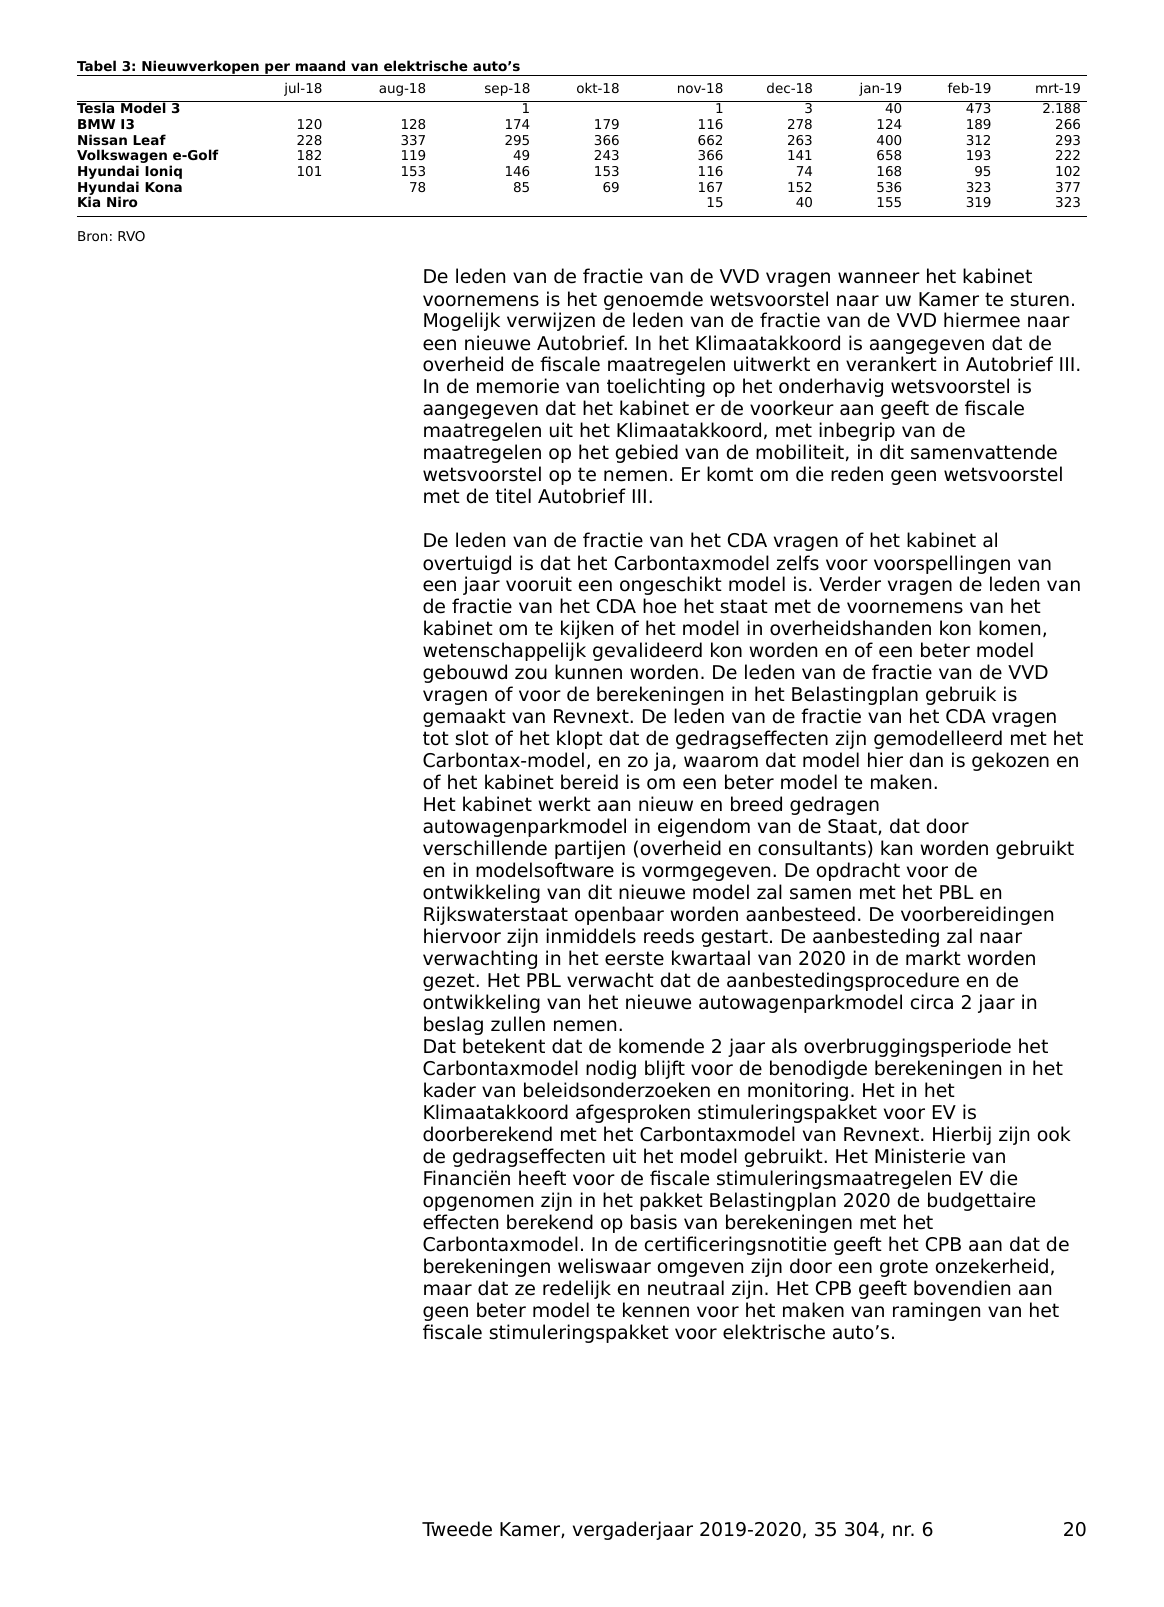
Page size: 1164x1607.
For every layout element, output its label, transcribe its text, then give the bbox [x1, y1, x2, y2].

table_cell 473 [908, 102, 997, 117]
table_cell 228 [239, 133, 328, 148]
table_cell [328, 195, 432, 216]
table_cell jul-18 [239, 76, 328, 101]
table_cell dec-18 [729, 76, 818, 101]
table_cell 658 [819, 148, 908, 164]
table_cell 337 [328, 133, 432, 148]
table_cell 222 [997, 148, 1087, 164]
table_cell Volkswagen e-Golf [77, 148, 239, 164]
table_cell 243 [536, 148, 625, 164]
table_cell 15 [625, 195, 729, 216]
table_cell [77, 76, 239, 101]
table_cell Hyundai Kona [77, 180, 239, 195]
table_cell BMW I3 [77, 117, 239, 132]
text Dat betekent dat de komende 2 jaar als overbruggingsperiode het Carbontaxmodel nodig blijft voor de benodigde berekeningen in het kader van beleidsonderzoeken en monitoring. Het in het Klimaatakkoord afgesproken stimuleringspakket voor EV is doorberekend met het Carbontaxmodel van Revnext. Hierbij zijn ook de gedragseffecten uit het model gebruikt. Het Ministerie van Financiën heeft voor de fiscale stimuleringsmaatregelen EV die opgenomen zijn in het pakket Belastingplan 2020 de budgettaire effecten berekend op basis van berekeningen met het Carbontaxmodel. In de certificeringsnotitie geeft het CPB aan dat de berekeningen weliswaar omgeven zijn door een grote onzekerheid, maar dat ze redelijk en neutraal zijn. Het CPB geeft bovendien aan geen beter model te kennen voor het maken van ramingen van het fiscale stimuleringspakket voor elektrische auto’s. [422, 1036, 1087, 1344]
table_cell Hyundai Ioniq [77, 164, 239, 179]
table_cell 152 [729, 180, 818, 195]
table_cell 377 [997, 180, 1087, 195]
table_cell jan-19 [819, 76, 908, 101]
table_cell feb-19 [908, 76, 997, 101]
table_cell 124 [819, 117, 908, 132]
table_cell 74 [729, 164, 818, 179]
table_cell 323 [997, 195, 1087, 216]
table_cell 295 [432, 133, 536, 148]
table_cell 78 [328, 180, 432, 195]
table_cell 312 [908, 133, 997, 148]
table_cell 1 [625, 102, 729, 117]
text De leden van de fractie van het CDA vragen of het kabinet al overtuigd is dat het Carbontaxmodel zelfs voor voorspellingen van een jaar vooruit een ongeschikt model is. Verder vragen de leden van de fractie van het CDA hoe het staat met de voornemens van het kabinet om te kijken of het model in overheidshanden kon komen, wetenschappelijk gevalideerd kon worden en of een beter model gebouwd zou kunnen worden. De leden van de fractie van de VVD vragen of voor de berekeningen in het Belastingplan gebruik is gemaakt van Revnext. De leden van de fractie van het CDA vragen tot slot of het klopt dat de gedragseffecten zijn gemodelleerd met het Carbontax-model, en zo ja, waarom dat model hier dan is gekozen en of het kabinet bereid is om een beter model te maken. [422, 530, 1087, 794]
table_cell 116 [625, 117, 729, 132]
table_cell 319 [908, 195, 997, 216]
table_cell Nissan Leaf [77, 133, 239, 148]
table_cell 168 [819, 164, 908, 179]
table_cell 263 [729, 133, 818, 148]
table_cell nov-18 [625, 76, 729, 101]
table_cell 167 [625, 180, 729, 195]
table_cell 182 [239, 148, 328, 164]
table_cell 153 [328, 164, 432, 179]
table_cell [536, 102, 625, 117]
table_cell 323 [908, 180, 997, 195]
table_cell 146 [432, 164, 536, 179]
table_cell 128 [328, 117, 432, 132]
table_cell 193 [908, 148, 997, 164]
table_cell okt-18 [536, 76, 625, 101]
table_cell 1 [432, 102, 536, 117]
text De leden van de fractie van de VVD vragen wanneer het kabinet voornemens is het genoemde wetsvoorstel naar uw Kamer te sturen. Mogelijk verwijzen de leden van de fractie van de VVD hiermee naar een nieuwe Autobrief. In het Klimaatakkoord is aangegeven dat de overheid de fiscale maatregelen uitwerkt en verankert in Autobrief III. In de memorie van toelichting op het onderhavig wetsvoorstel is aangegeven dat het kabinet er de voorkeur aan geeft de fiscale maatregelen uit het Klimaatakkoord, met inbegrip van de maatregelen op het gebied van de mobiliteit, in dit samenvattende wetsvoorstel op te nemen. Er komt om die reden geen wetsvoorstel met de titel Autobrief III. [422, 266, 1087, 508]
table_cell 119 [328, 148, 432, 164]
table_cell 400 [819, 133, 908, 148]
table_cell 189 [908, 117, 997, 132]
table_cell 40 [729, 195, 818, 216]
text Het kabinet werkt aan nieuw en breed gedragen autowagenparkmodel in eigendom van de Staat, dat door verschillende partijen (overheid en consultants) kan worden gebruikt en in modelsoftware is vormgegeven. De opdracht voor de ontwikkeling van dit nieuwe model zal samen met het PBL en Rijkswaterstaat openbaar worden aanbesteed. De voorbereidingen hiervoor zijn inmiddels reeds gestart. De aanbesteding zal naar verwachting in het eerste kwartaal van 2020 in de markt worden gezet. Het PBL verwacht dat de aanbestedingsprocedure en de ontwikkeling van het nieuwe autowagenparkmodel circa 2 jaar in beslag zullen nemen. [422, 794, 1087, 1036]
table_cell aug-18 [328, 76, 432, 101]
table_cell 40 [819, 102, 908, 117]
table_cell mrt-19 [997, 76, 1087, 101]
table_cell 3 [729, 102, 818, 117]
table_cell 102 [997, 164, 1087, 179]
table_cell 662 [625, 133, 729, 148]
table_cell [239, 102, 328, 117]
table_cell 95 [908, 164, 997, 179]
table_cell [239, 180, 328, 195]
table_header Tabel 3: Nieuwverkopen per maand van elektrische auto’s [77, 59, 1087, 75]
table_cell Bron: RVO [77, 217, 1087, 244]
table_cell 266 [997, 117, 1087, 132]
table_cell 49 [432, 148, 536, 164]
table_cell 120 [239, 117, 328, 132]
table_cell [328, 102, 432, 117]
table_cell 536 [819, 180, 908, 195]
table_cell 293 [997, 133, 1087, 148]
table_cell 141 [729, 148, 818, 164]
table_cell Tesla Model 3 [77, 102, 239, 117]
table_cell 366 [536, 133, 625, 148]
table_cell [239, 195, 328, 216]
table_cell 85 [432, 180, 536, 195]
table_cell 366 [625, 148, 729, 164]
table_cell 179 [536, 117, 625, 132]
table_cell 116 [625, 164, 729, 179]
table_cell 69 [536, 180, 625, 195]
table_cell 278 [729, 117, 818, 132]
table_cell 101 [239, 164, 328, 179]
table_cell 174 [432, 117, 536, 132]
table_cell 2.188 [997, 102, 1087, 117]
table_cell [536, 195, 625, 216]
table_cell 155 [819, 195, 908, 216]
table_cell 153 [536, 164, 625, 179]
table_cell sep-18 [432, 76, 536, 101]
table_cell Kia Niro [77, 195, 239, 216]
table_cell [432, 195, 536, 216]
